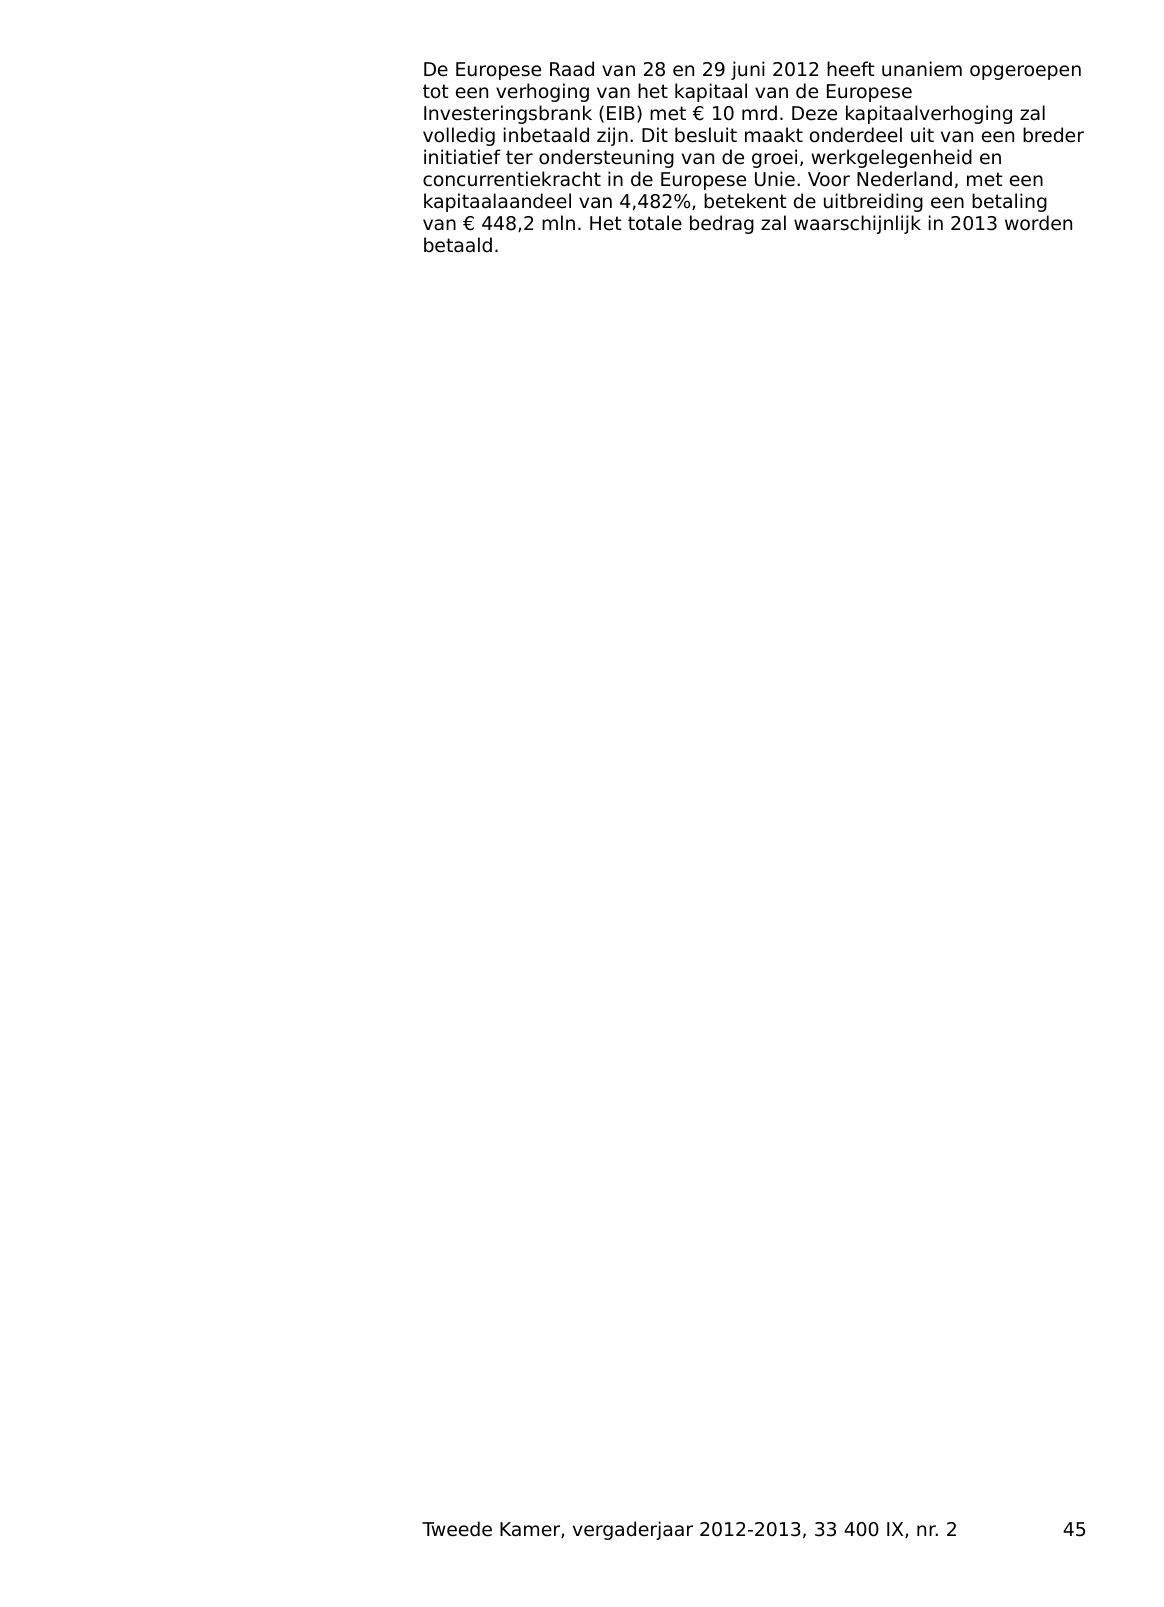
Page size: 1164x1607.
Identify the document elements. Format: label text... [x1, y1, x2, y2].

text De Europese Raad van 28 en 29 juni 2012 heeft unaniem opgeroepen tot een verhoging van het kapitaal van de Europese Investeringsbrank (EIB) met € 10 mrd. Deze kapitaalverhoging zal volledig inbetaald zijn. Dit besluit maakt onderdeel uit van een breder initiatief ter ondersteuning van de groei, werkgelegenheid en concurrentiekracht in de Europese Unie. Voor Nederland, met een kapitaalaandeel van 4,482%, betekent de uitbreiding een betaling van € 448,2 mln. Het totale bedrag zal waarschijnlijk in 2013 worden betaald. [422, 59, 1087, 257]
